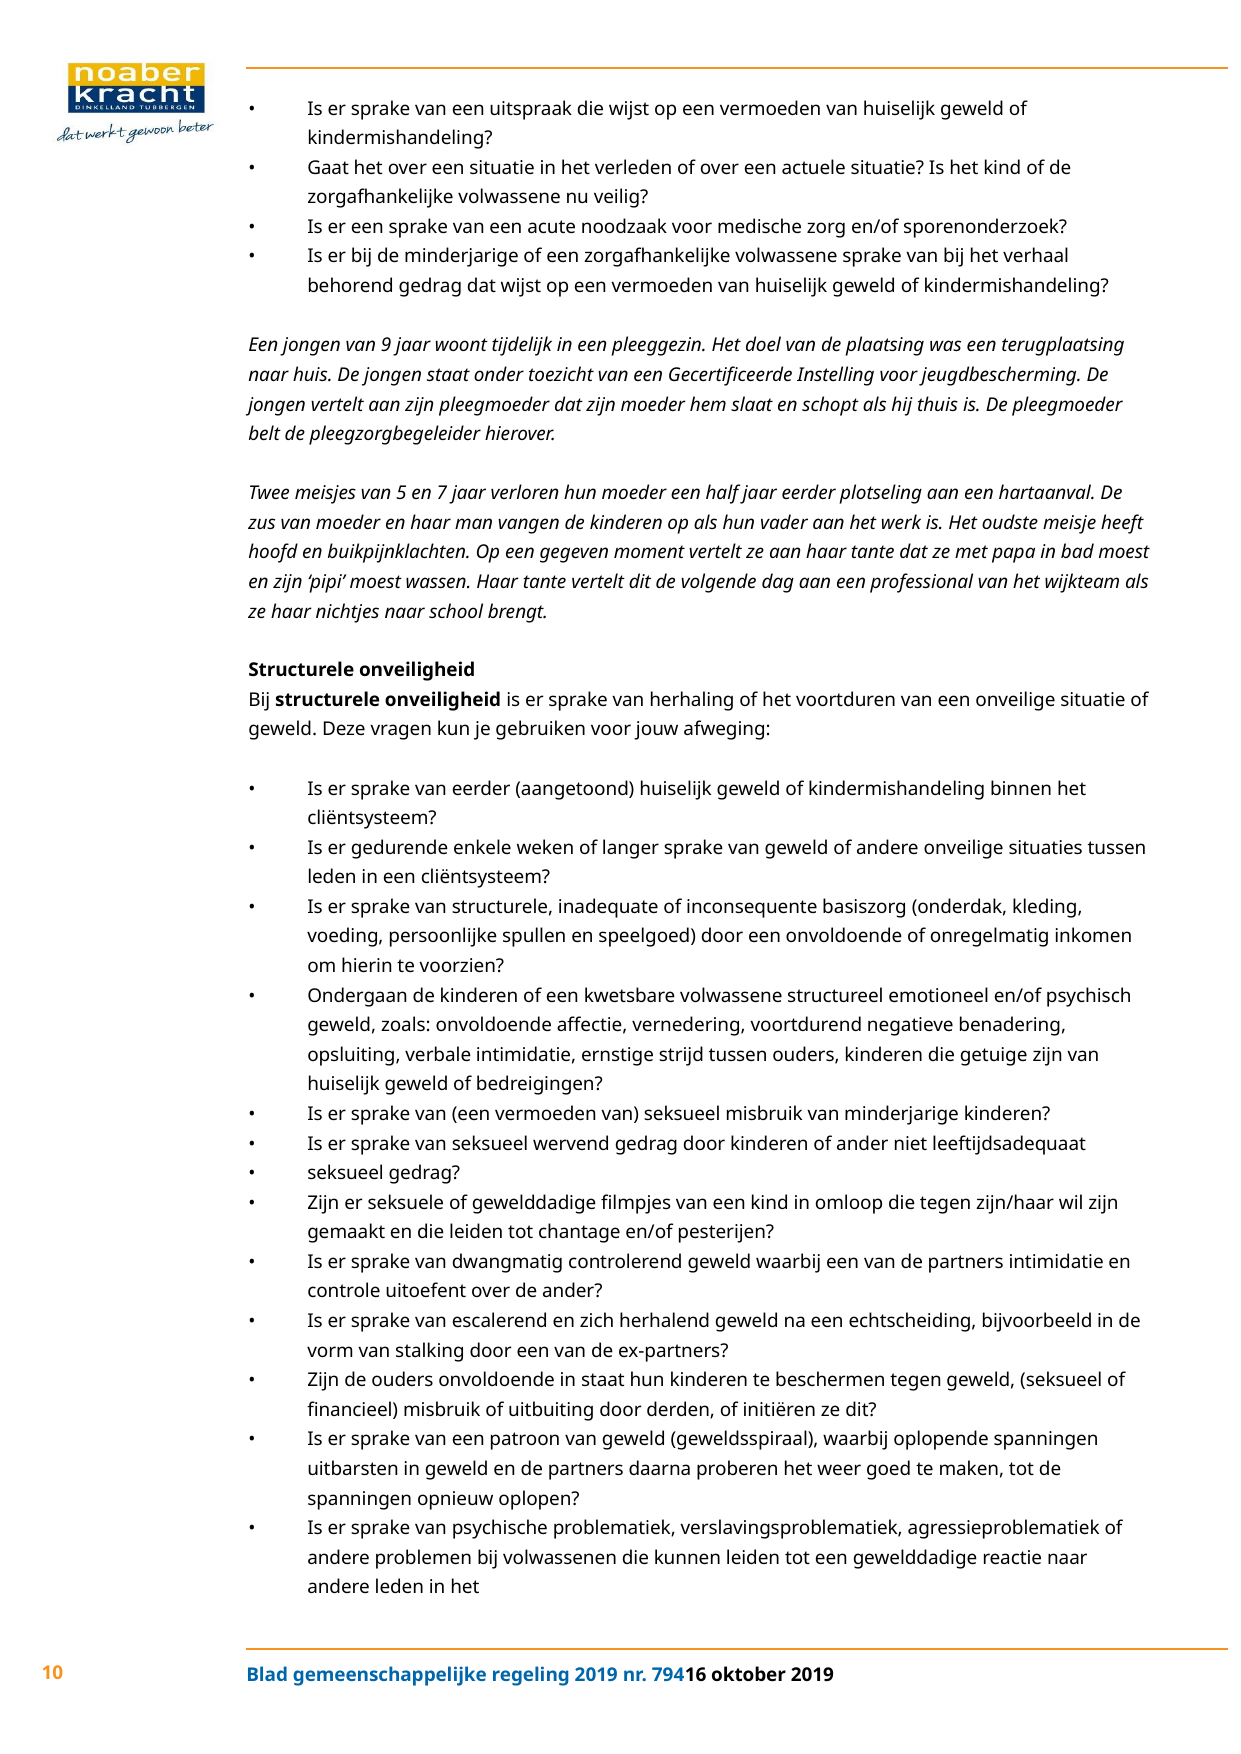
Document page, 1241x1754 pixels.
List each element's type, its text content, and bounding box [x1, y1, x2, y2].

list Is er sprake van eerder (aangetoond) huiselijk geweld of kindermishandeling binnen het cliëntsysteem? [248, 775, 1152, 830]
list Is er sprake van seksueel wervend gedrag door kinderen of ander niet leeftijdsadequaat [248, 1130, 1152, 1155]
list Is er sprake van escalerend en zich herhalend geweld na een echtscheiding, bijvoorbeeld in de vorm van stalking door een van de ex-partners? [248, 1307, 1152, 1362]
list Is er sprake van structurele, inadequate of inconsequente basiszorg (onderdak, kleding, voeding, persoonlijke spullen en speelgoed) door een onvoldoende of onregelmatig inkomen om hierin te voorzien? [248, 893, 1152, 978]
list Is er sprake van (een vermoeden van) seksueel misbruik van minderjarige kinderen? [248, 1100, 1152, 1126]
list Is er gedurende enkele weken of langer sprake van geweld of andere onveilige situaties tussen leden in een cliëntsysteem? [248, 834, 1152, 889]
list Is er sprake van een patroon van geweld (geweldsspiraal), waarbij oplopende spanningen uitbarsten in geweld en de partners daarna proberen het weer goed te maken, tot de spanningen opnieuw oplopen? [248, 1426, 1152, 1510]
list Is er bij de minderjarige of een zorgafhankelijke volwassene sprake van bij het verhaal behorend gedrag dat wijst op een vermoeden van huiselijk geweld of kindermishandeling? [248, 243, 1152, 298]
list Gaat het over een situatie in het verleden of over een actuele situatie? Is het kind of de zorgafhankelijke volwassene nu veilig? [248, 154, 1152, 209]
list Is er sprake van dwangmatig controlerend geweld waarbij een van de partners intimidatie en controle uitoefent over de ander? [248, 1248, 1152, 1303]
table_header Een jongen van 9 jaar woont tijdelijk in een pleeggezin. Het doel van de plaatsing was een terugplaatsing naar huis. De jongen staat onder toezicht van een Gecertificeerde Instelling voor jeugdbescherming. De jongen vertelt aan zijn pleegmoeder dat zijn moeder hem slaat en schopt als hij thuis is. De pleegmoeder belt de pleegzorgbegeleider hierover. Twee meisjes van 5 en 7 jaar verloren hun moeder een half jaar eerder plotseling aan een hartaanval. De zus van moeder en haar man vangen de kinderen op als hun vader aan het werk is. Het oudste meisje heeft hoofd en buikpijnklachten. Op een gegeven moment vertelt ze aan haar tante dat ze met papa in bad moest en zijn ‘pipi’ moest wassen. Haar tante vertelt dit de volgende dag aan een professional van het wijkteam als ze haar nichtjes naar school brengt. [248, 332, 1152, 623]
text Structurele onveiligheid [248, 656, 1152, 682]
list Is er een sprake van een acute noodzaak voor medische zorg en/of sporenonderzoek? [248, 213, 1152, 239]
list Is er sprake van een uitspraak die wijst op een vermoeden van huiselijk geweld of kindermishandeling? [248, 95, 1152, 150]
list Is er sprake van psychische problematiek, verslavingsproblematiek, agressieproblematiek of andere problemen bij volwassenen die kunnen leiden tot een gewelddadige reactie naar andere leden in het [248, 1514, 1152, 1599]
list Zijn er seksuele of gewelddadige filmpjes van een kind in omloop die tegen zijn/haar wil zijn gemaakt en die leiden tot chantage en/of pesterijen? [248, 1189, 1152, 1244]
picture [41, 47, 231, 172]
list Ondergaan de kinderen of een kwetsbare volwassene structureel emotioneel en/of psychisch geweld, zoals: onvoldoende affectie, vernedering, voortdurend negatieve benadering, opsluiting, verbale intimidatie, ernstige strijd tussen ouders, kinderen die getuige zijn van huiselijk geweld of bedreigingen? [248, 982, 1152, 1096]
list Zijn de ouders onvoldoende in staat hun kinderen te beschermen tegen geweld, (seksueel of financieel) misbruik of uitbuiting door derden, of initiëren ze dit? [248, 1366, 1152, 1422]
text Bij structurele onveiligheid is er sprake van herhaling of het voortduren van een onveilige situatie of geweld. Deze vragen kun je gebruiken voor jouw afweging: [248, 686, 1152, 741]
list seksueel gedrag? [248, 1159, 1152, 1185]
